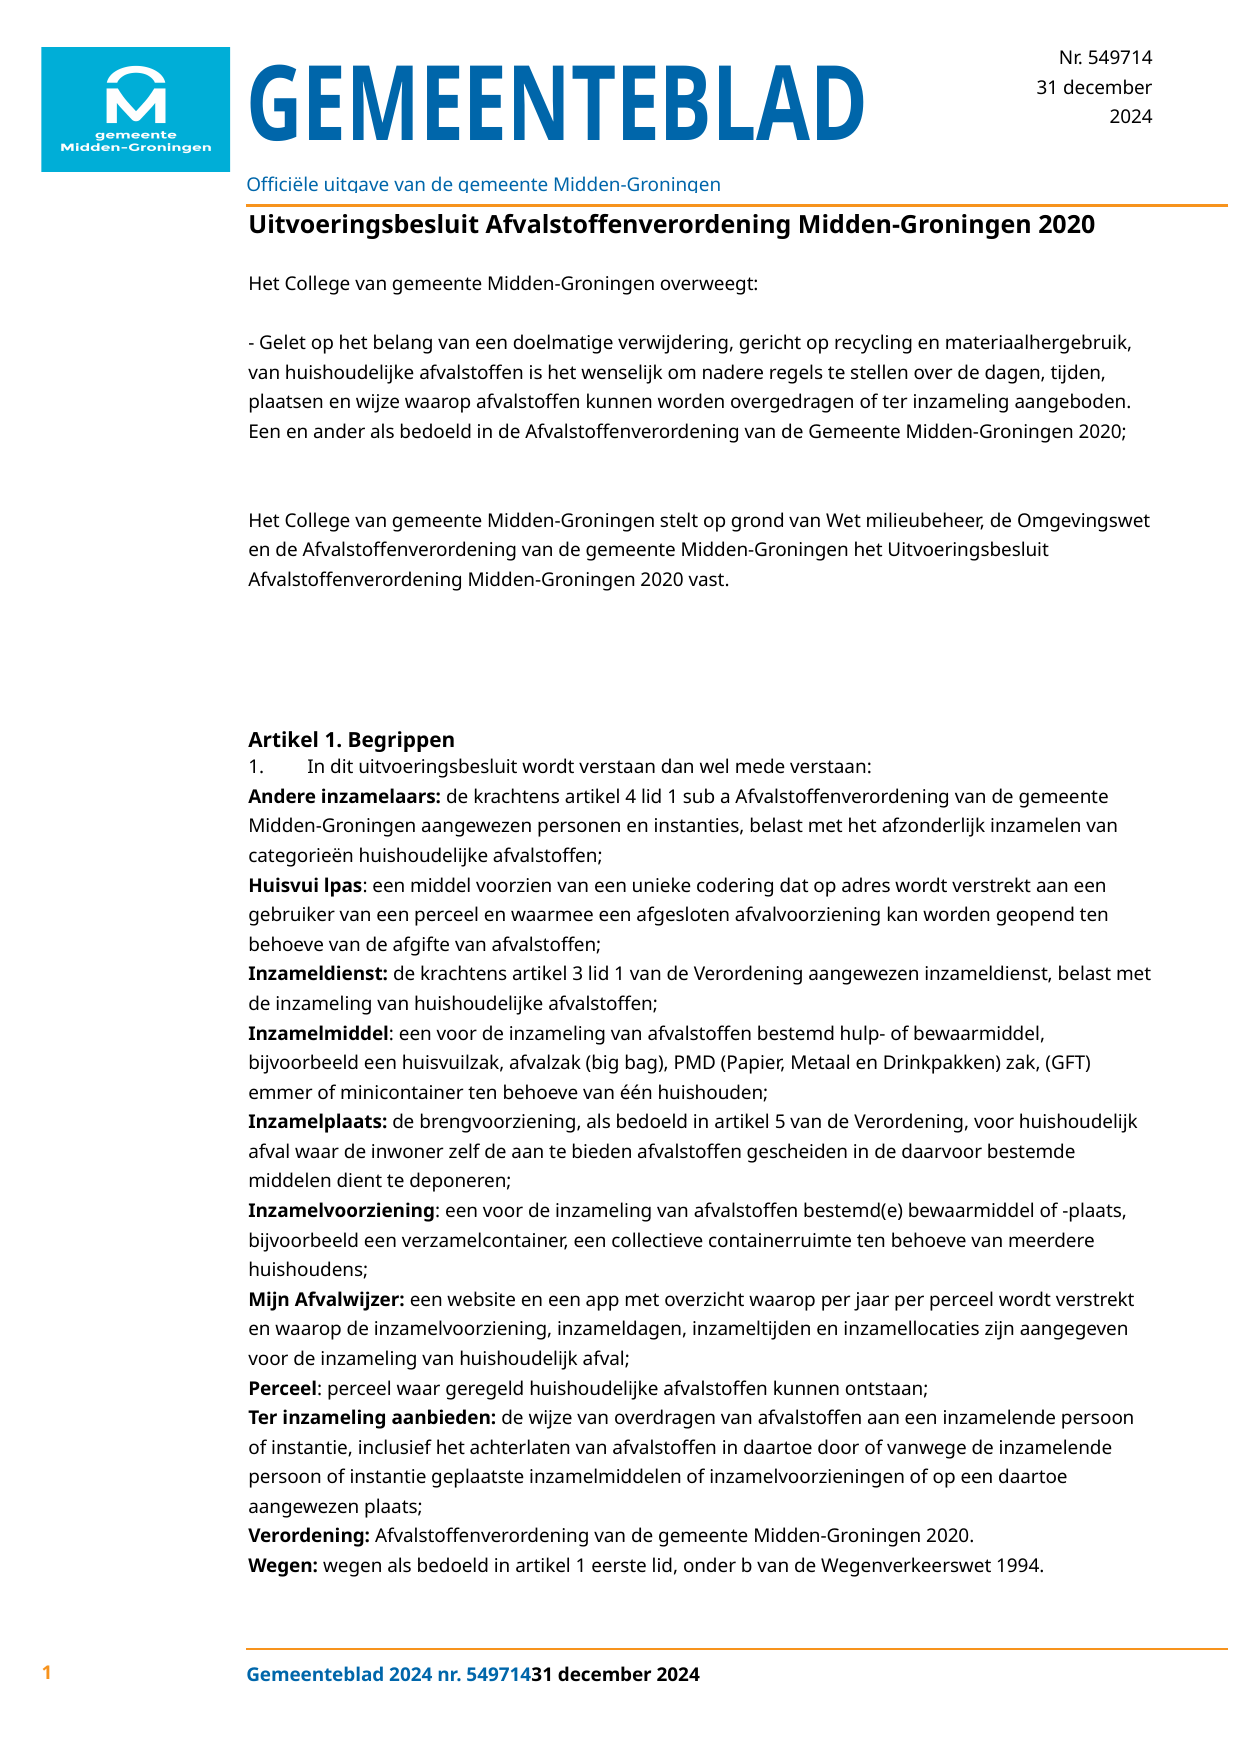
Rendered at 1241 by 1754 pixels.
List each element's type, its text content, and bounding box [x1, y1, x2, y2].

text Artikel 1. Begrippen [248, 725, 1152, 753]
text Andere inzamelaars: de krachtens artikel 4 lid 1 sub a Afvalstoffenverordening van de gemeente Midden-Groningen aangewezen personen en instanties, belast met het afzonderlijk inzamelen van categorieën huishoudelijke afvalstoffen; [248, 783, 1152, 868]
text - Gelet op het belang van een doelmatige verwijdering, gericht op recycling en materiaalhergebruik, van huishoudelijke afvalstoffen is het wenselijk om nadere regels te stellen over de dagen, tijden, plaatsen en wijze waarop afvalstoffen kunnen worden overgedragen of ter inzameling aangeboden. Een en ander als bedoeld in de Afvalstoffenverordening van de Gemeente Midden-Groningen 2020; [248, 329, 1152, 444]
text Mijn Afvalwijzer: een website en een app met overzicht waarop per jaar per perceel wordt verstrekt en waarop de inzamelvoorziening, inzameldagen, inzameltijden en inzamellocaties zijn aangegeven voor de inzameling van huishoudelijk afval; [248, 1286, 1152, 1371]
text Uitvoeringsbesluit Afvalstoffenverordening Midden-Groningen 2020 [248, 207, 1152, 241]
text Ter inzameling aanbieden: de wijze van overdragen van afvalstoffen aan een inzamelende persoon of instantie, inclusief het achterlaten van afvalstoffen in daartoe door of vanwege de inzamelende persoon of instantie geplaatste inzamelmiddelen of inzamelvoorzieningen of op een daartoe aangewezen plaats; [248, 1404, 1152, 1519]
text Verordening: Afvalstoffenverordening van de gemeente Midden-Groningen 2020. [248, 1523, 1152, 1548]
text Inzamelplaats: de brengvoorziening, als bedoeld in artikel 5 van de Verordening, voor huishoudelijk afval waar de inwoner zelf de aan te bieden afvalstoffen gescheiden in de daarvoor bestemde middelen dient te deponeren; [248, 1108, 1152, 1193]
text Inzamelvoorziening: een voor de inzameling van afvalstoffen bestemd(e) bewaarmiddel of -plaats, bijvoorbeeld een verzamelcontainer, een collectieve containerruimte ten behoeve van meerdere huishoudens; [248, 1197, 1152, 1282]
text Inzamelmiddel: een voor de inzameling van afvalstoffen bestemd hulp- of bewaarmiddel, bijvoorbeeld een huisvuilzak, afvalzak (big bag), PMD (Papier, Metaal en Drinkpakken) zak, (GFT) emmer of minicontainer ten behoeve van één huishouden; [248, 1020, 1152, 1104]
text Huisvui lpas: een middel voorzien van een unieke codering dat op adres wordt verstrekt aan een gebruiker van een perceel en waarmee een afgesloten afvalvoorziening kan worden geopend ten behoeve van de afgifte van afvalstoffen; [248, 872, 1152, 957]
picture [108, 66, 164, 82]
picture [184, 146, 190, 153]
text Het College van gemeente Midden-Groningen stelt op grond van Wet milieubeheer, de Omgevingswet en de Afvalstoffenverordening van de gemeente Midden-Groningen het Uitvoeringsbesluit Afvalstoffenverordening Midden-Groningen 2020 vast. [248, 507, 1152, 592]
text Wegen: wegen als bedoeld in artikel 1 eerste lid, onder b van de Wegenverkeerswet 1994. [248, 1552, 1152, 1578]
picture [107, 89, 165, 122]
text Inzameldienst: de krachtens artikel 3 lid 1 van de Verordening aangewezen inzameldienst, belast met de inzameling van huishoudelijke afvalstoffen; [248, 961, 1152, 1016]
text Het College van gemeente Midden-Groningen overweegt: [248, 270, 1152, 296]
list In dit uitvoeringsbesluit wordt verstaan dan wel mede verstaan: [248, 753, 1152, 779]
text Perceel: perceel waar geregeld huishoudelijke afvalstoffen kunnen ontstaan; [248, 1375, 1152, 1400]
